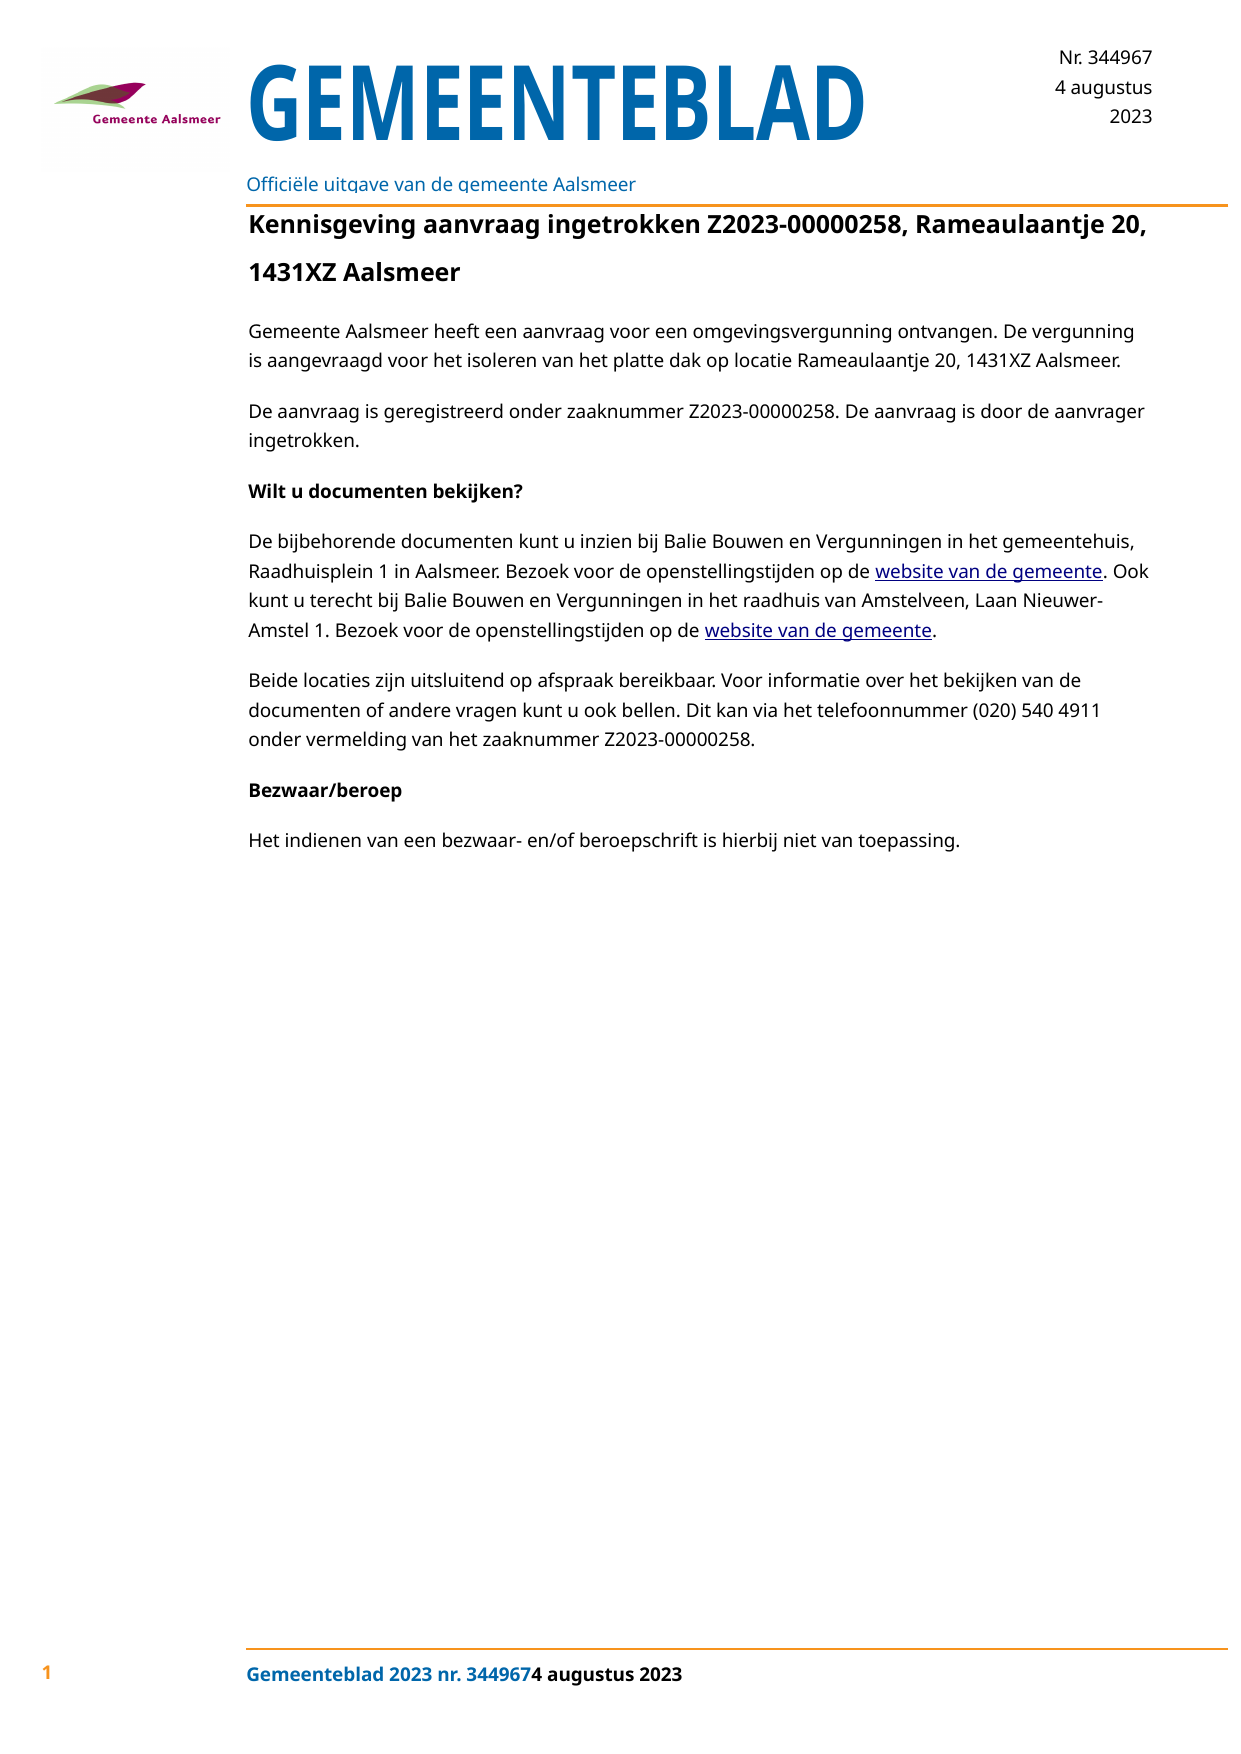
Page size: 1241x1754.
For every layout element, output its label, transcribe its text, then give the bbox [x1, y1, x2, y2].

text Beide locaties zijn uitsluitend op afspraak bereikbaar. Voor informatie over het bekijken van de documenten of andere vragen kunt u ook bellen. Dit kan via het telefoonnummer (020) 540 4911 onder vermelding van het zaaknummer Z2023-00000258. [248, 667, 1152, 752]
text Bezwaar/beroep [248, 777, 1152, 803]
text Het indienen van een bezwaar- en/of beroepschrift is hierbij niet van toepassing. [248, 827, 1152, 853]
picture [41, 47, 231, 172]
text Gemeente Aalsmeer heeft een aanvraag voor een omgevingsvergunning ontvangen. De vergunning is aangevraagd voor het isoleren van het platte dak op locatie Rameaulaantje 20, 1431XZ Aalsmeer. [248, 318, 1152, 373]
text De bijbehorende documenten kunt u inzien bij Balie Bouwen en Vergunningen in het gemeentehuis, Raadhuisplein 1 in Aalsmeer. Bezoek voor de openstellingstijden op de website van de gemeente. Ook kunt u terecht bij Balie Bouwen en Vergunningen in het raadhuis van Amstelveen, Laan Nieuwer-Amstel 1. Bezoek voor de openstellingstijden op de website van de gemeente. [248, 528, 1152, 643]
text Wilt u documenten bekijken? [248, 478, 1152, 504]
text De aanvraag is geregistreerd onder zaaknummer Z2023-00000258. De aanvraag is door de aanvrager ingetrokken. [248, 398, 1152, 453]
text Kennisgeving aanvraag ingetrokken Z2023-00000258, Rameaulaantje 20, 1431XZ Aalsmeer [248, 207, 1152, 288]
